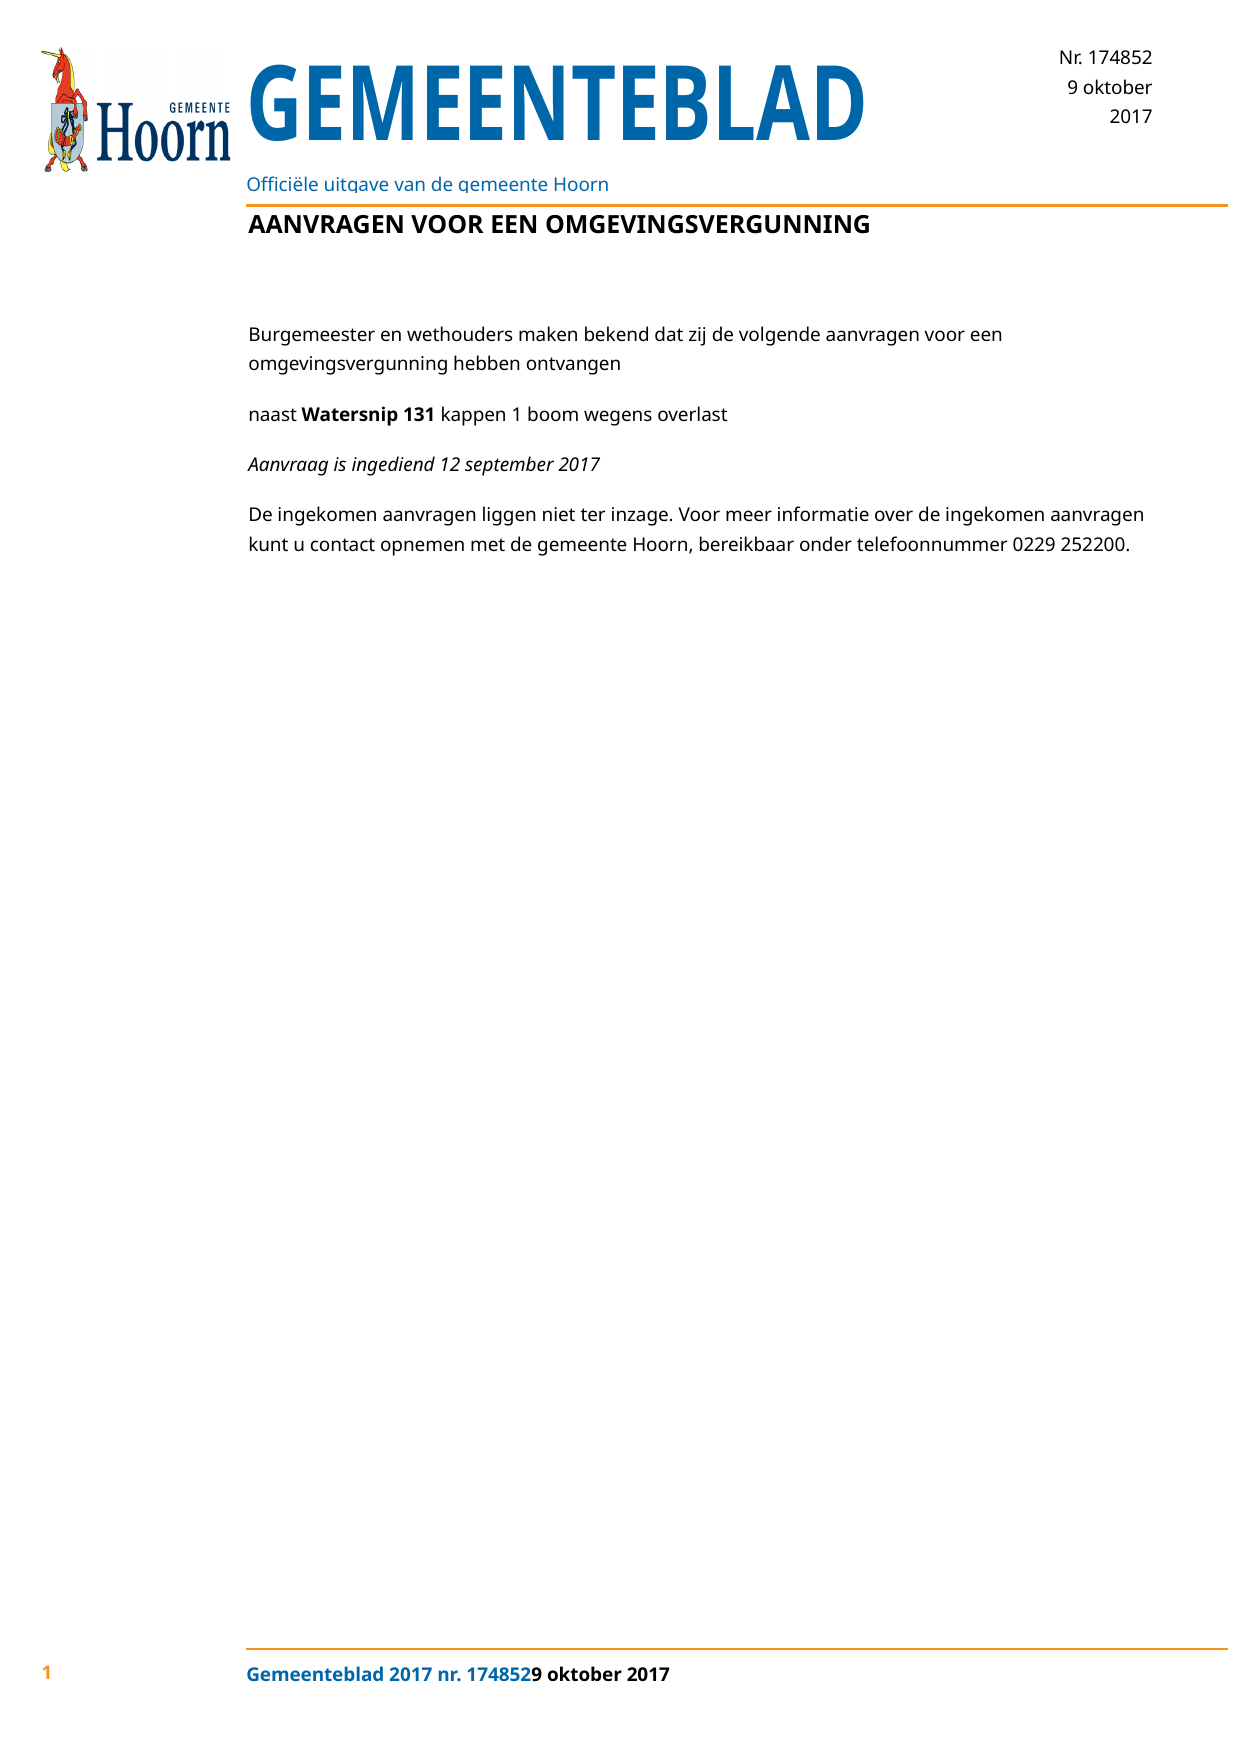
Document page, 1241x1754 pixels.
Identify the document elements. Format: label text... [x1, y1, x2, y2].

text naast Watersnip 131 kappen 1 boom wegens overlast [248, 401, 1152, 426]
text Aanvraag is ingediend 12 september 2017 [248, 451, 1152, 477]
picture [41, 47, 231, 172]
text AANVRAGEN VOOR EEN OMGEVINGSVERGUNNING [248, 207, 1152, 241]
text De ingekomen aanvragen liggen niet ter inzage. Voor meer informatie over de ingekomen aanvragen kunt u contact opnemen met de gemeente Hoorn, bereikbaar onder telefoonnummer 0229 252200. [248, 502, 1152, 557]
text Burgemeester en wethouders maken bekend dat zij de volgende aanvragen voor een omgevingsvergunning hebben ontvangen [248, 321, 1152, 376]
